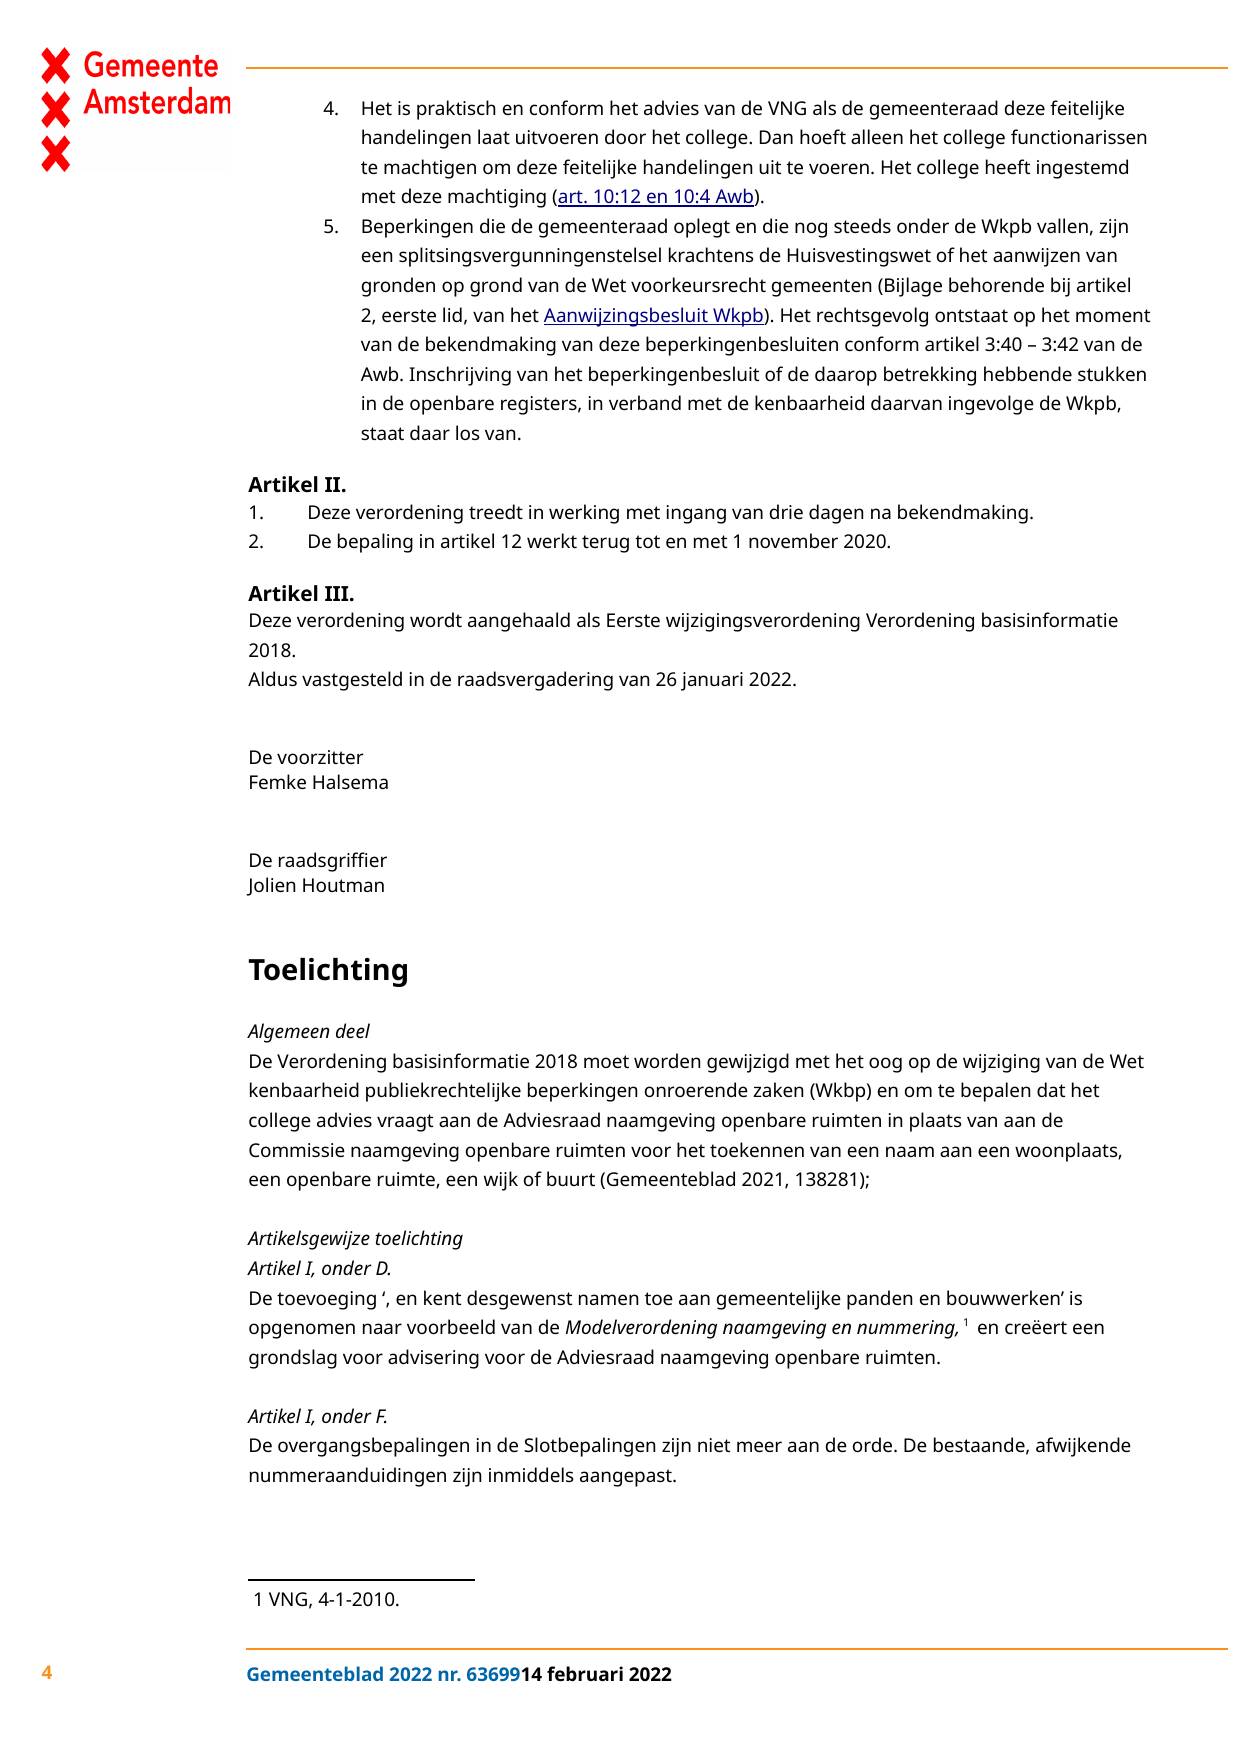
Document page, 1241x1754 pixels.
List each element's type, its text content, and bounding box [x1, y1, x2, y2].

text VNG, 4-1-2010. [248, 1586, 1152, 1612]
text Artikel I, onder F. [248, 1403, 1152, 1429]
list Het is praktisch en conform het advies van de VNG als de gemeenteraad deze feitelijke handelingen laat uitvoeren door het college. Dan hoeft alleen het college functionarissen te machtigen om deze feitelijke handelingen uit te voeren. Het college heeft ingestemd met deze machtiging (art. 10:12 en 10:4 Awb). [323, 95, 1152, 209]
text Jolien Houtman [248, 872, 1152, 898]
list Beperkingen die de gemeenteraad oplegt en die nog steeds onder de Wkpb vallen, zijn een splitsingsvergunningenstelsel krachtens de Huisvestingswet of het aanwijzen van gronden op grond van de Wet voorkeursrecht gemeenten (Bijlage behorende bij artikel 2, eerste lid, van het Aanwijzingsbesluit Wkpb). Het rechtsgevolg ontstaat op het moment van de bekendmaking van deze beperkingenbesluiten conform artikel 3:40 – 3:42 van de Awb. Inschrijving van het beperkingenbesluit of de daarop betrekking hebbende stukken in de openbare registers, in verband met de kenbaarheid daarvan ingevolge de Wkpb, staat daar los van. [323, 213, 1152, 446]
text Artikel I, onder D. [248, 1255, 1152, 1281]
text Toelichting [248, 950, 1152, 989]
text De toevoeging ‘, en kent desgewenst namen toe aan gemeentelijke panden en bouwwerken’ is opgenomen naar voorbeeld van de Modelverordening naamgeving en nummering, en creëert een grondslag voor advisering voor de Adviesraad naamgeving openbare ruimten. [248, 1285, 1152, 1370]
text De voorzitter [248, 744, 1152, 769]
text Algemeen deel [248, 1018, 1152, 1044]
text De raadsgriffier [248, 847, 1152, 872]
text De overgangsbepalingen in de Slotbepalingen zijn niet meer aan de orde. De bestaande, afwijkende nummeraanduidingen zijn inmiddels aangepast. [248, 1433, 1152, 1488]
picture [41, 47, 231, 172]
text Femke Halsema [248, 769, 1152, 795]
text Artikel III. [248, 579, 1152, 607]
text Artikelsgewijze toelichting [248, 1226, 1152, 1251]
text Aldus vastgesteld in de raadsvergadering van 26 januari 2022. [248, 667, 1152, 692]
text De Verordening basisinformatie 2018 moet worden gewijzigd met het oog op de wijziging van de Wet kenbaarheid publiekrechtelijke beperkingen onroerende zaken (Wkbp) en om te bepalen dat het college advies vraagt aan de Adviesraad naamgeving openbare ruimten in plaats van aan de Commissie naamgeving openbare ruimten voor het toekennen van een naam aan een woonplaats, een openbare ruimte, een wijk of buurt (Gemeenteblad 2021, 138281); [248, 1048, 1152, 1192]
text Artikel II. [248, 471, 1152, 499]
list Deze verordening treedt in werking met ingang van drie dagen na bekendmaking. [248, 499, 1152, 525]
list De bepaling in artikel 12 werkt terug tot en met 1 november 2020. [248, 529, 1152, 554]
text Deze verordening wordt aangehaald als Eerste wijzigingsverordening Verordening basisinformatie 2018. [248, 607, 1152, 663]
